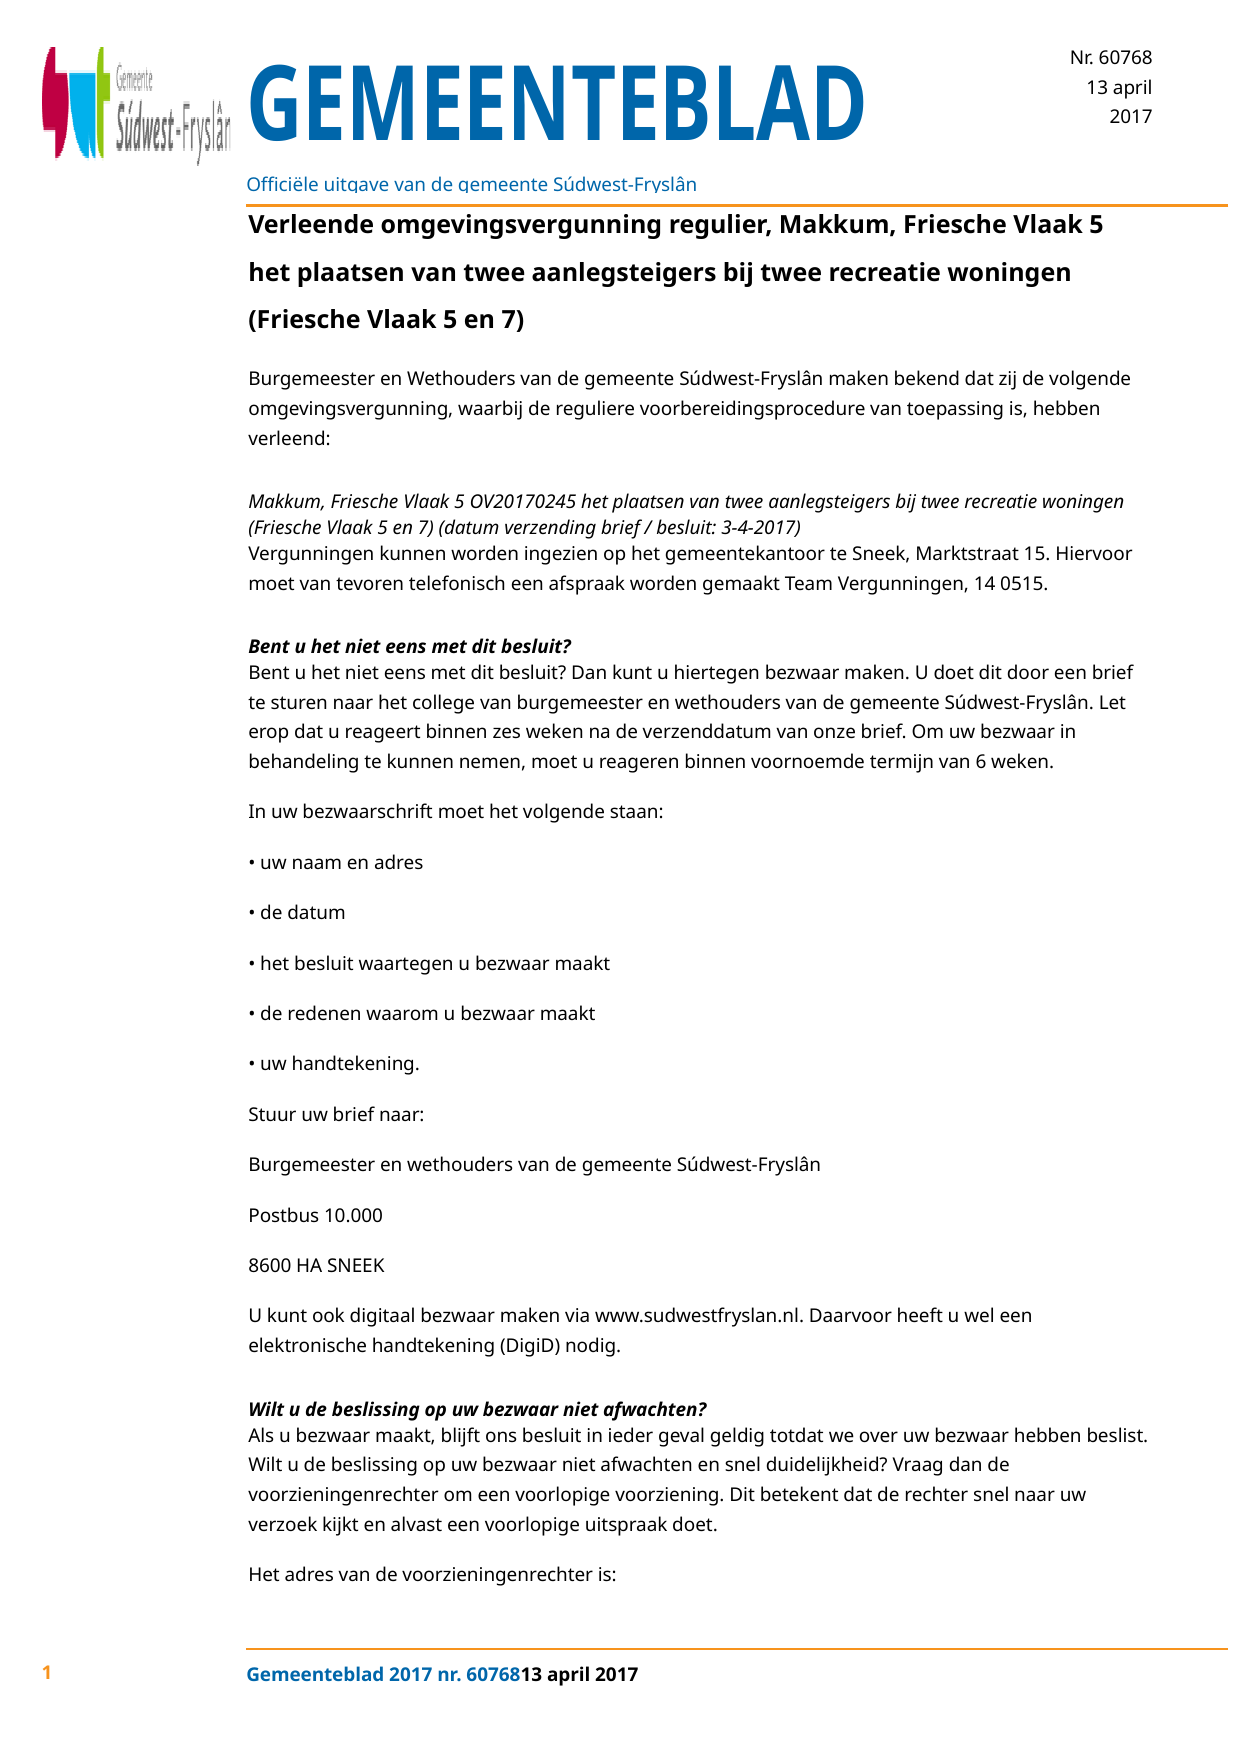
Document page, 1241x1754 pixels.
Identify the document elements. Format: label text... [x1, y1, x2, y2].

text U kunt ook digitaal bezwaar maken via www.sudwestfryslan.nl. Daarvoor heeft u wel een elektronische handtekening (DigiD) nodig. [248, 1303, 1152, 1358]
text Makkum, Friesche Vlaak 5 OV20170245 het plaatsen van twee aanlegsteigers bij twee recreatie woningen (Friesche Vlaak 5 en 7) (datum verzending brief / besluit: 3-4-2017) [248, 489, 1152, 540]
text Verleende omgevingsvergunning regulier, Makkum, Friesche Vlaak 5 het plaatsen van twee aanlegsteigers bij twee recreatie woningen (Friesche Vlaak 5 en 7) [248, 207, 1152, 336]
text • de datum [248, 899, 1152, 925]
text • uw naam en adres [248, 849, 1152, 875]
text Stuur uw brief naar: [248, 1101, 1152, 1127]
text Vergunningen kunnen worden ingezien op het gemeentekantoor te Sneek, Marktstraat 15. Hiervoor moet van tevoren telefonisch een afspraak worden gemaakt Team Vergunningen, 14 0515. [248, 540, 1152, 595]
text 8600 HA SNEEK [248, 1252, 1152, 1278]
text • de redenen waarom u bezwaar maakt [248, 1000, 1152, 1026]
text Wilt u de beslissing op uw bezwaar niet afwachten? [248, 1396, 1152, 1422]
text Postbus 10.000 [248, 1202, 1152, 1228]
text Als u bezwaar maakt, blijft ons besluit in ieder geval geldig totdat we over uw bezwaar hebben beslist. Wilt u de beslissing op uw bezwaar niet afwachten en snel duidelijkheid? Vraag dan de voorzieningenrechter om een voorlopige voorziening. Dit betekent dat de rechter snel naar uw verzoek kijkt en alvast een voorlopige uitspraak doet. [248, 1422, 1152, 1536]
text Burgemeester en Wethouders van de gemeente Súdwest-Fryslân maken bekend dat zij de volgende omgevingsvergunning, waarbij de reguliere voorbereidingsprocedure van toepassing is, hebben verleend: [248, 366, 1152, 450]
text In uw bezwaarschrift moet het volgende staan: [248, 798, 1152, 824]
text Bent u het niet eens met dit besluit? Dan kunt u hiertegen bezwaar maken. U doet dit door een brief te sturen naar het college van burgemeester en wethouders van de gemeente Súdwest-Fryslân. Let erop dat u reageert binnen zes weken na de verzenddatum van onze brief. Om uw bezwaar in behandeling te kunnen nemen, moet u reageren binnen voornoemde termijn van 6 weken. [248, 659, 1152, 774]
text • uw handtekening. [248, 1051, 1152, 1076]
picture [41, 47, 231, 172]
text Het adres van de voorzieningenrechter is: [248, 1561, 1152, 1587]
text Bent u het niet eens met dit besluit? [248, 634, 1152, 659]
text • het besluit waartegen u bezwaar maakt [248, 950, 1152, 976]
text Burgemeester en wethouders van de gemeente Súdwest-Fryslân [248, 1151, 1152, 1177]
